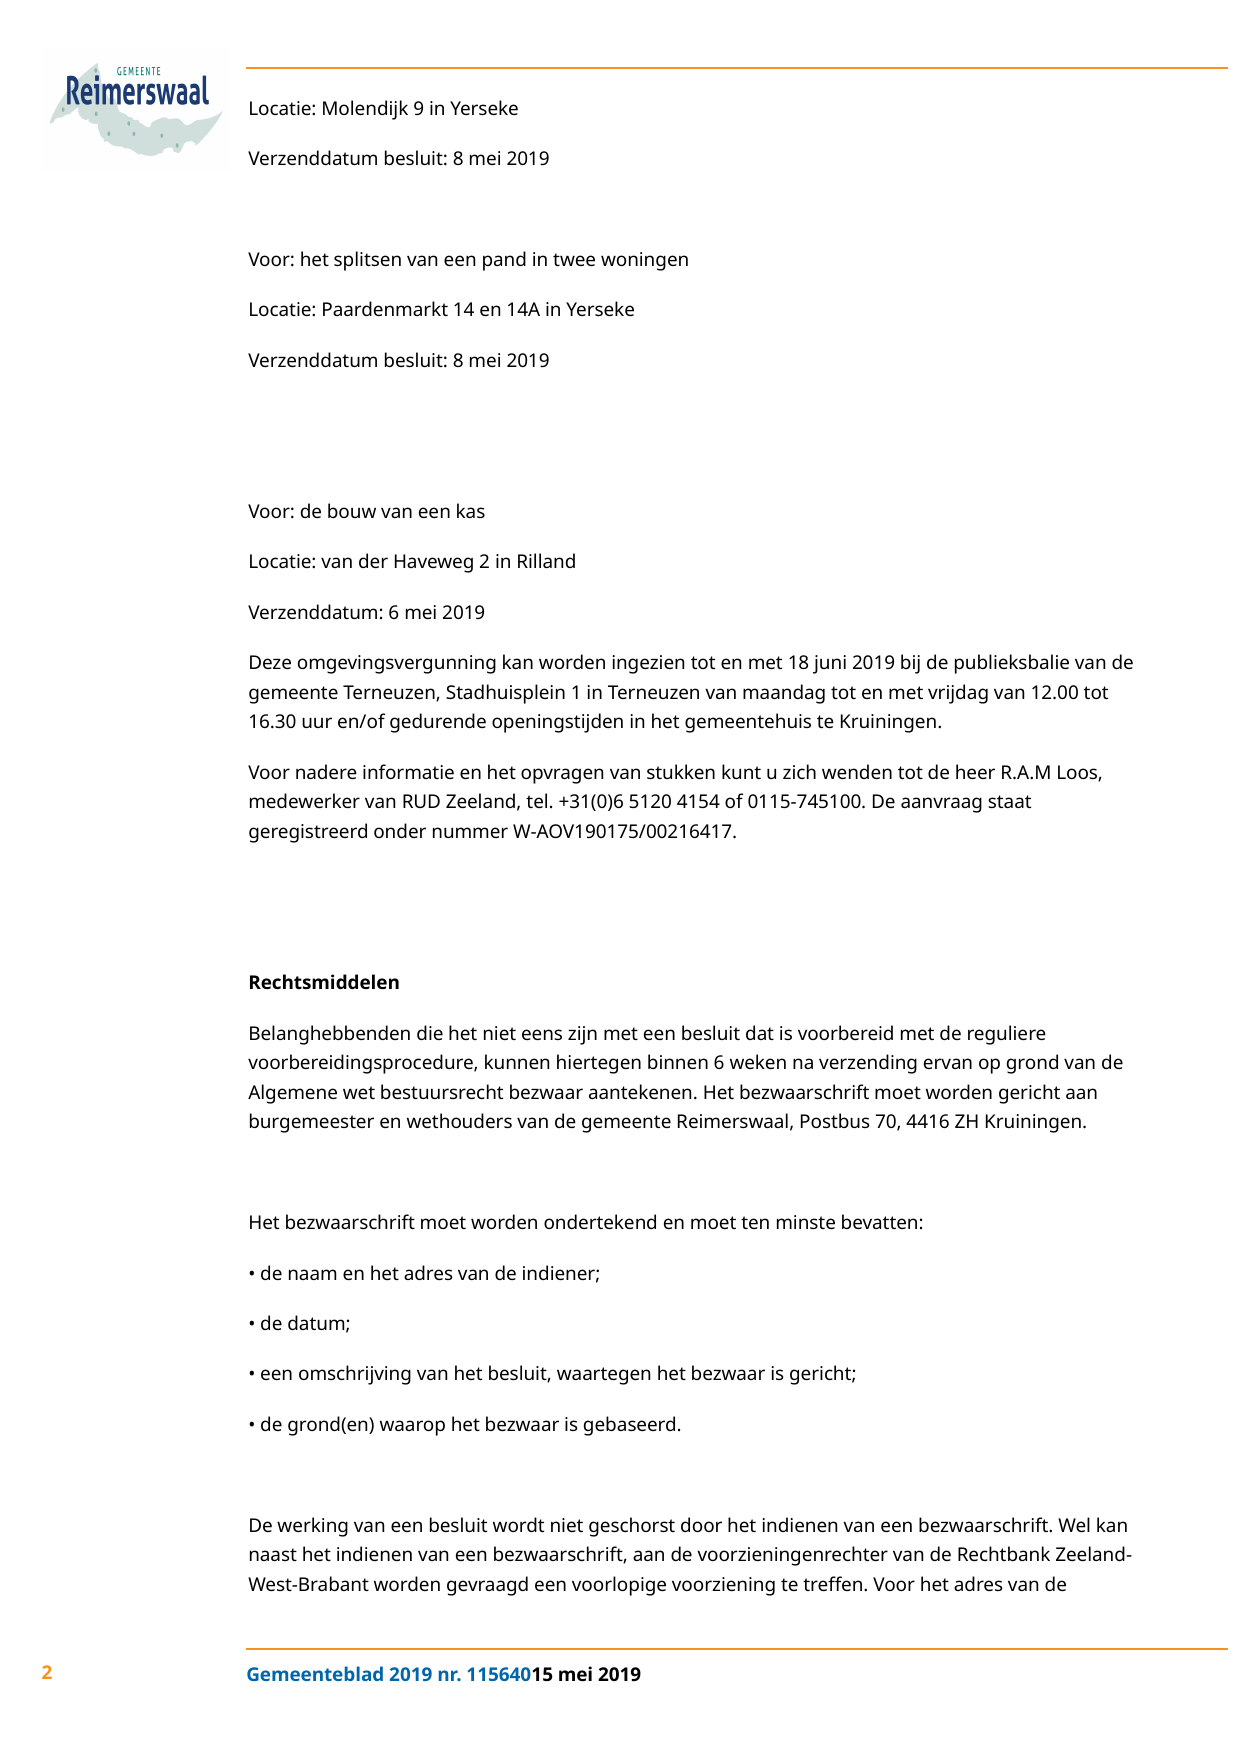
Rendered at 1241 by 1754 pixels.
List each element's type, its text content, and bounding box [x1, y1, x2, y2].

text • een omschrijving van het besluit, waartegen het bezwaar is gericht; [248, 1361, 1152, 1386]
text Verzenddatum besluit: 8 mei 2019 [248, 145, 1152, 171]
text Het bezwaarschrift moet worden ondertekend en moet ten minste bevatten: [248, 1209, 1152, 1235]
text Voor nadere informatie en het opvragen van stukken kunt u zich wenden tot de heer R.A.M Loos, medewerker van RUD Zeeland, tel. +31(0)6 5120 4154 of 0115-745100. De aanvraag staat geregistreerd onder nummer W-AOV190175/00216417. [248, 759, 1152, 844]
text Belanghebbenden die het niet eens zijn met een besluit dat is voorbereid met de reguliere voorbereidingsprocedure, kunnen hiertegen binnen 6 weken na verzending ervan op grond van de Algemene wet bestuursrecht bezwaar aantekenen. Het bezwaarschrift moet worden gericht aan burgemeester en wethouders van de gemeente Reimerswaal, Postbus 70, 4416 ZH Kruiningen. [248, 1020, 1152, 1134]
text De werking van een besluit wordt niet geschorst door het indienen van een bezwaarschrift. Wel kan naast het indienen van een bezwaarschrift, aan de voorzieningenrechter van de Rechtbank Zeeland-West-Brabant worden gevraagd een voorlopige voorziening te treffen. Voor het adres van de [248, 1512, 1152, 1597]
picture [41, 47, 231, 172]
text Locatie: Molendijk 9 in Yerseke [248, 95, 1152, 121]
text Rechtsmiddelen [248, 969, 1152, 995]
text Deze omgevingsvergunning kan worden ingezien tot en met 18 juni 2019 bij de publieksbalie van de gemeente Terneuzen, Stadhuisplein 1 in Terneuzen van maandag tot en met vrijdag van 12.00 tot 16.30 uur en/of gedurende openingstijden in het gemeentehuis te Kruiningen. [248, 649, 1152, 734]
text Locatie: van der Haveweg 2 in Rilland [248, 548, 1152, 574]
text Voor: de bouw van een kas [248, 498, 1152, 524]
text • de grond(en) waarop het bezwaar is gebaseerd. [248, 1411, 1152, 1437]
text • de datum; [248, 1310, 1152, 1336]
text Locatie: Paardenmarkt 14 en 14A in Yerseke [248, 296, 1152, 322]
text Verzenddatum: 6 mei 2019 [248, 599, 1152, 625]
text • de naam en het adres van de indiener; [248, 1260, 1152, 1286]
text Verzenddatum besluit: 8 mei 2019 [248, 347, 1152, 373]
text Voor: het splitsen van een pand in twee woningen [248, 246, 1152, 272]
